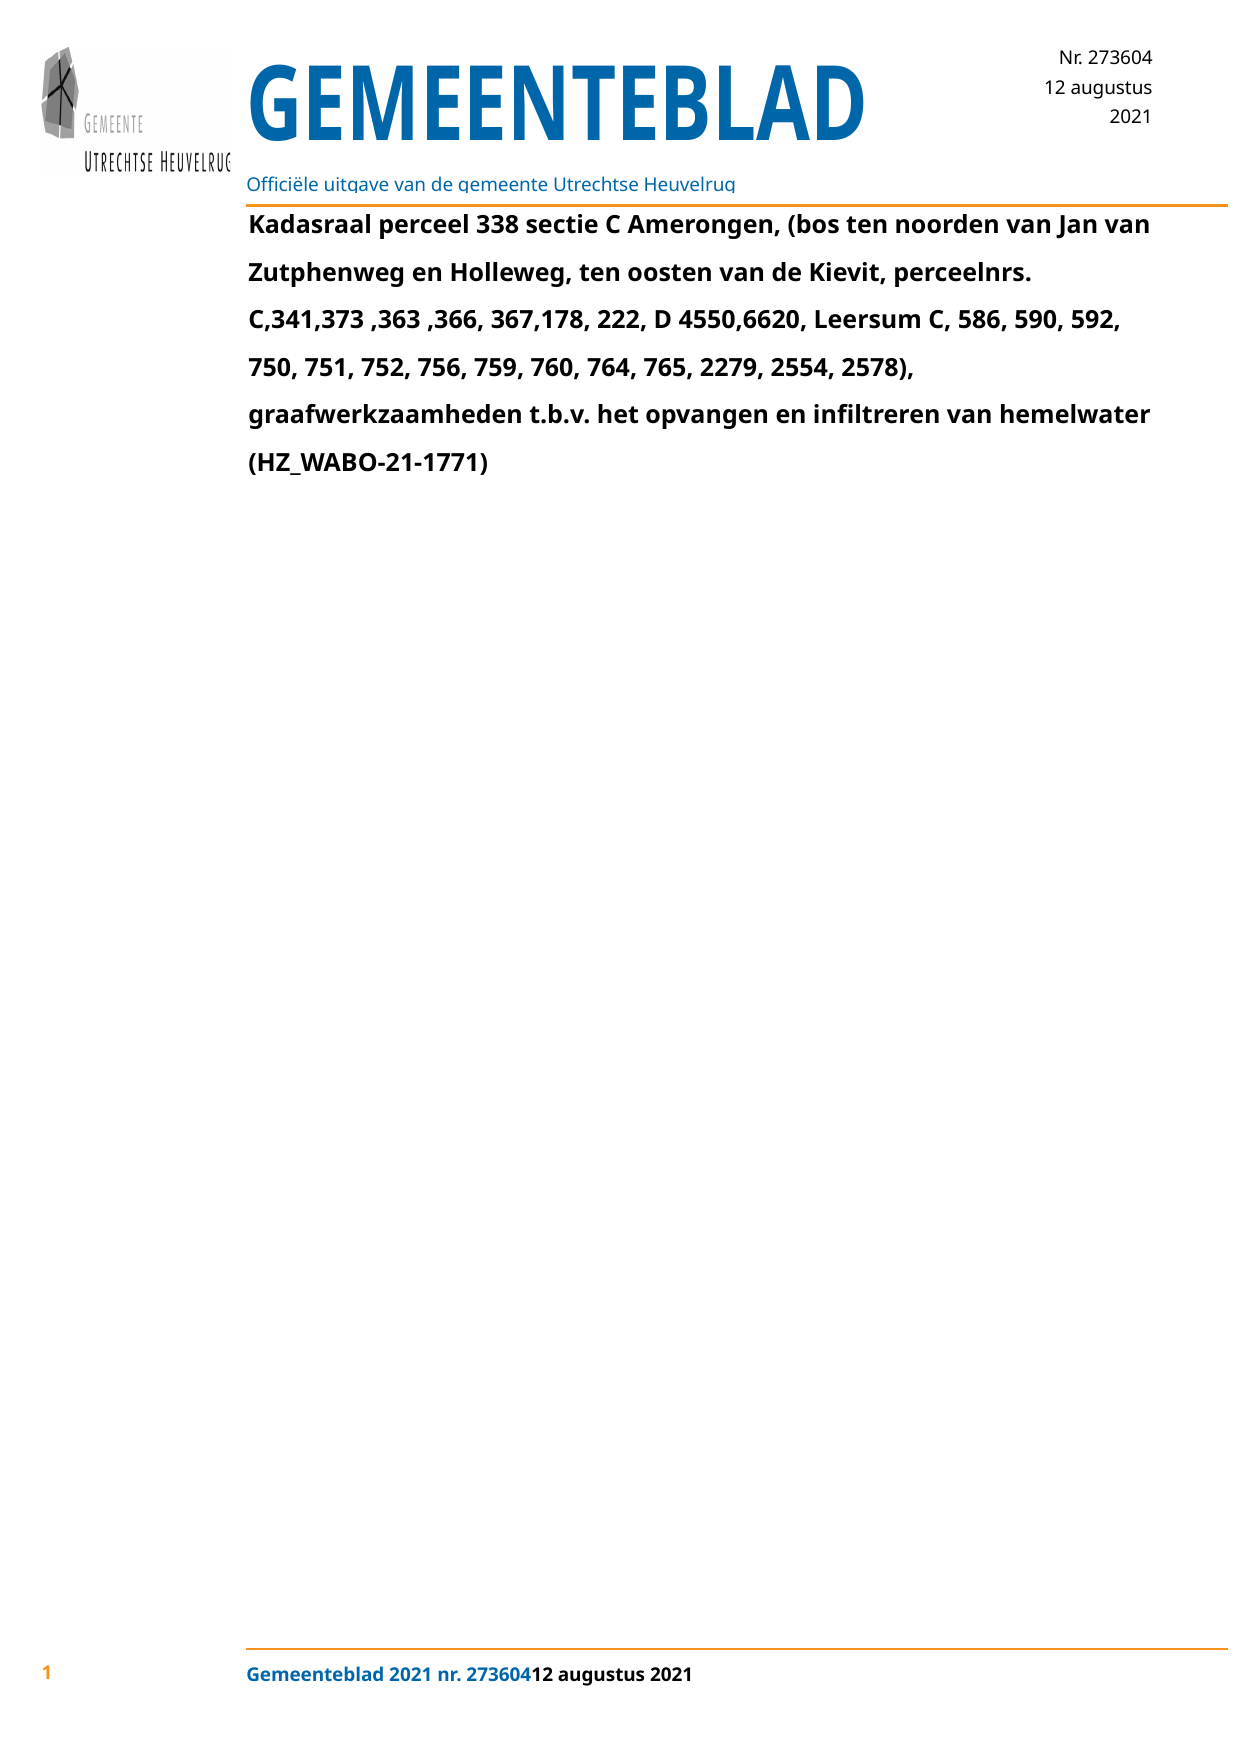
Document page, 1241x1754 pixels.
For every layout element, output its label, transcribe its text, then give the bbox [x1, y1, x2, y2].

picture [41, 47, 231, 172]
text Kadasraal perceel 338 sectie C Amerongen, (bos ten noorden van Jan van Zutphenweg en Holleweg, ten oosten van de Kievit, perceelnrs. C,341,373 ,363 ,366, 367,178, 222, D 4550,6620, Leersum C, 586, 590, 592, 750, 751, 752, 756, 759, 760, 764, 765, 2279, 2554, 2578), graafwerkzaamheden t.b.v. het opvangen en infiltreren van hemelwater (HZ_WABO-21-1771) [248, 207, 1152, 479]
